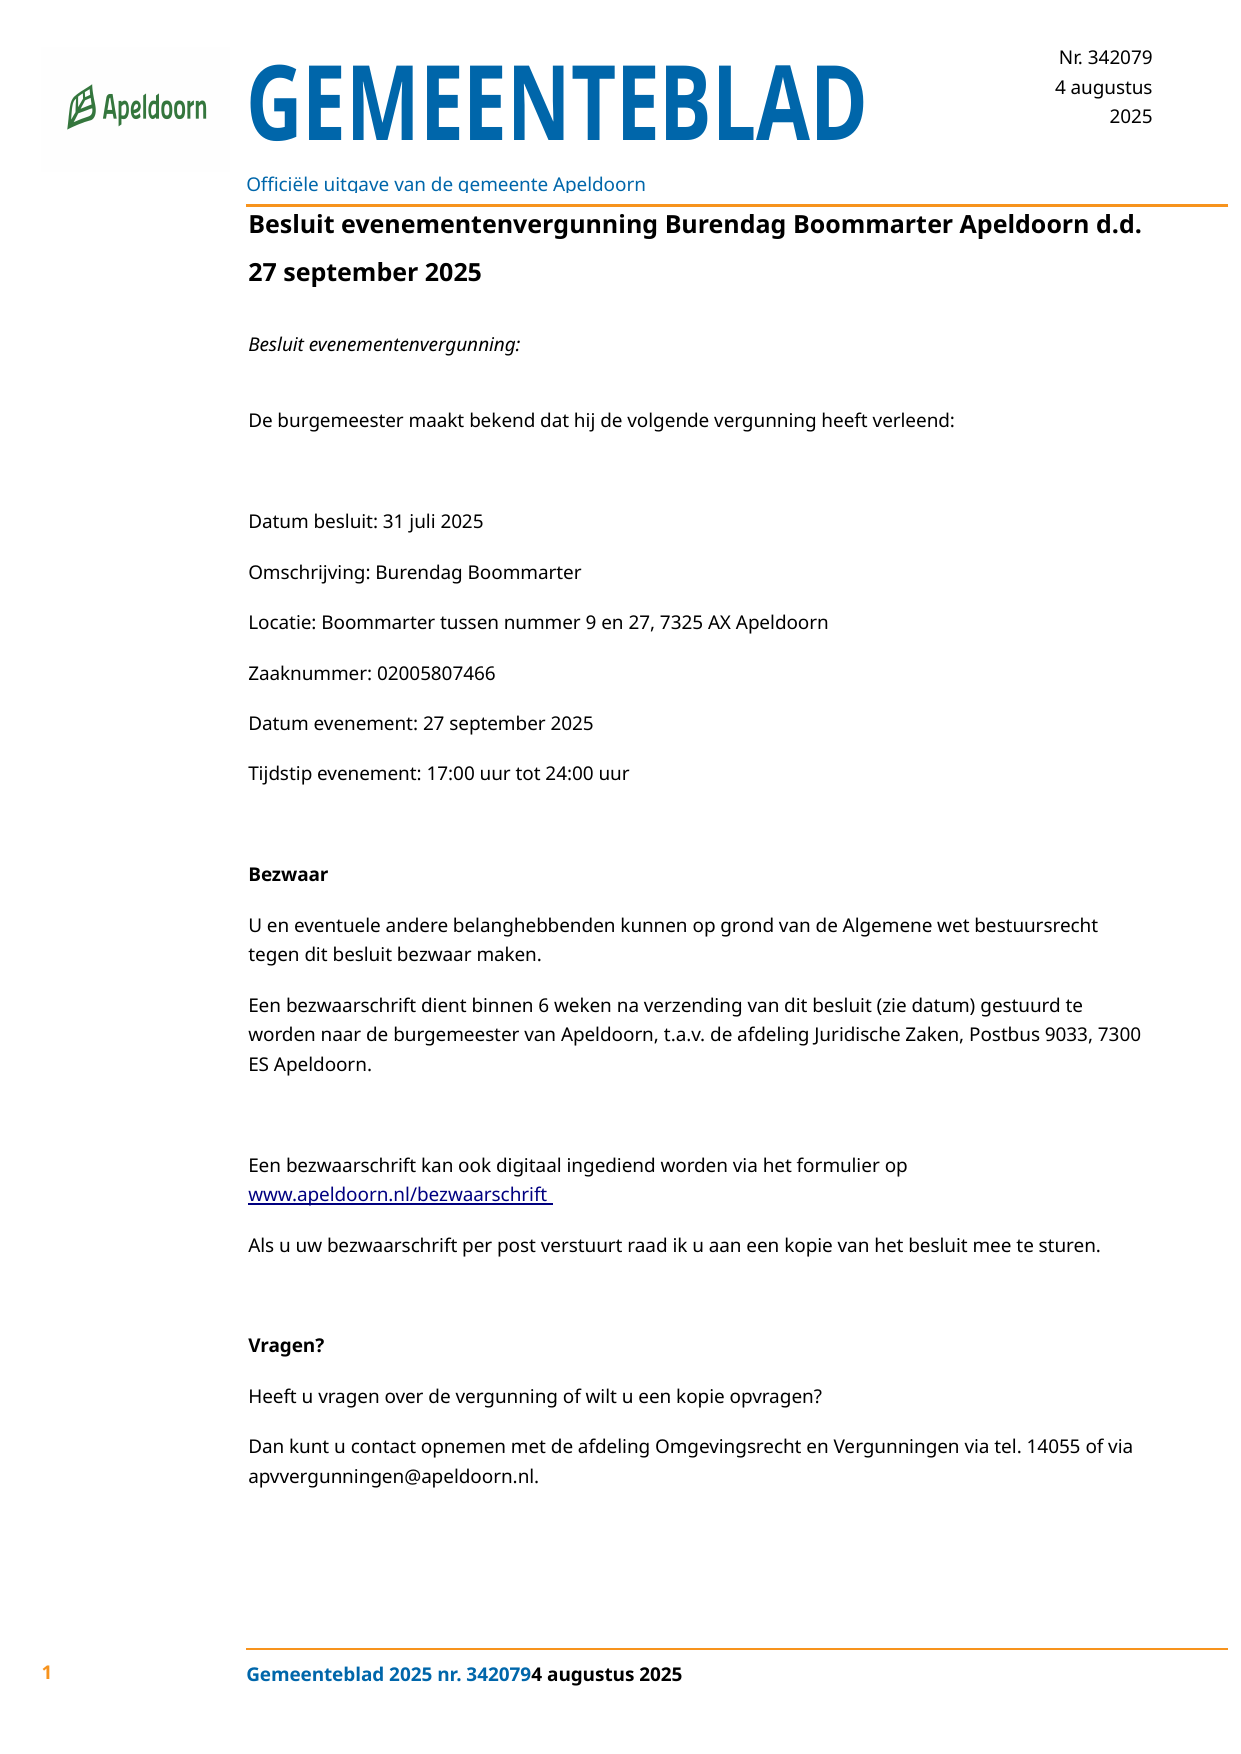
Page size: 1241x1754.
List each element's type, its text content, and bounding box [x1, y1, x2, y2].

text Zaaknummer: 02005807466 [248, 660, 1152, 685]
text Een bezwaarschrift dient binnen 6 weken na verzending van dit besluit (zie datum) gestuurd te worden naar de burgemeester van Apeldoorn, t.a.v. de afdeling Juridische Zaken, Postbus 9033, 7300 ES Apeldoorn. [248, 992, 1152, 1077]
text Besluit evenementenvergunning Burendag Boommarter Apeldoorn d.d. 27 september 2025 [248, 207, 1152, 288]
text Als u uw bezwaarschrift per post verstuurt raad ik u aan een kopie van het besluit mee te sturen. [248, 1232, 1152, 1257]
text Een bezwaarschrift kan ook digitaal ingediend worden via het formulier op www.apeldoorn.nl/bezwaarschrift [248, 1152, 1152, 1207]
text Dan kunt u contact opnemen met de afdeling Omgevingsrecht en Vergunningen via tel. 14055 of via apvvergunningen@apeldoorn.nl. [248, 1433, 1152, 1489]
text Heeft u vragen over de vergunning of wilt u een kopie opvragen? [248, 1383, 1152, 1409]
text Tijdstip evenement: 17:00 uur tot 24:00 uur [248, 761, 1152, 786]
text Omschrijving: Burendag Boommarter [248, 559, 1152, 584]
text De burgemeester maakt bekend dat hij de volgende vergunning heeft verleend: [248, 408, 1152, 433]
text Besluit evenementenvergunning: [248, 331, 1152, 357]
text Datum evenement: 27 september 2025 [248, 710, 1152, 736]
picture [41, 47, 231, 172]
text U en eventuele andere belanghebbenden kunnen op grond van de Algemene wet bestuursrecht tegen dit besluit bezwaar maken. [248, 912, 1152, 967]
text Locatie: Boommarter tussen nummer 9 en 27, 7325 AX Apeldoorn [248, 609, 1152, 635]
text Datum besluit: 31 juli 2025 [248, 508, 1152, 534]
text Bezwaar [248, 861, 1152, 887]
text Vragen? [248, 1333, 1152, 1358]
